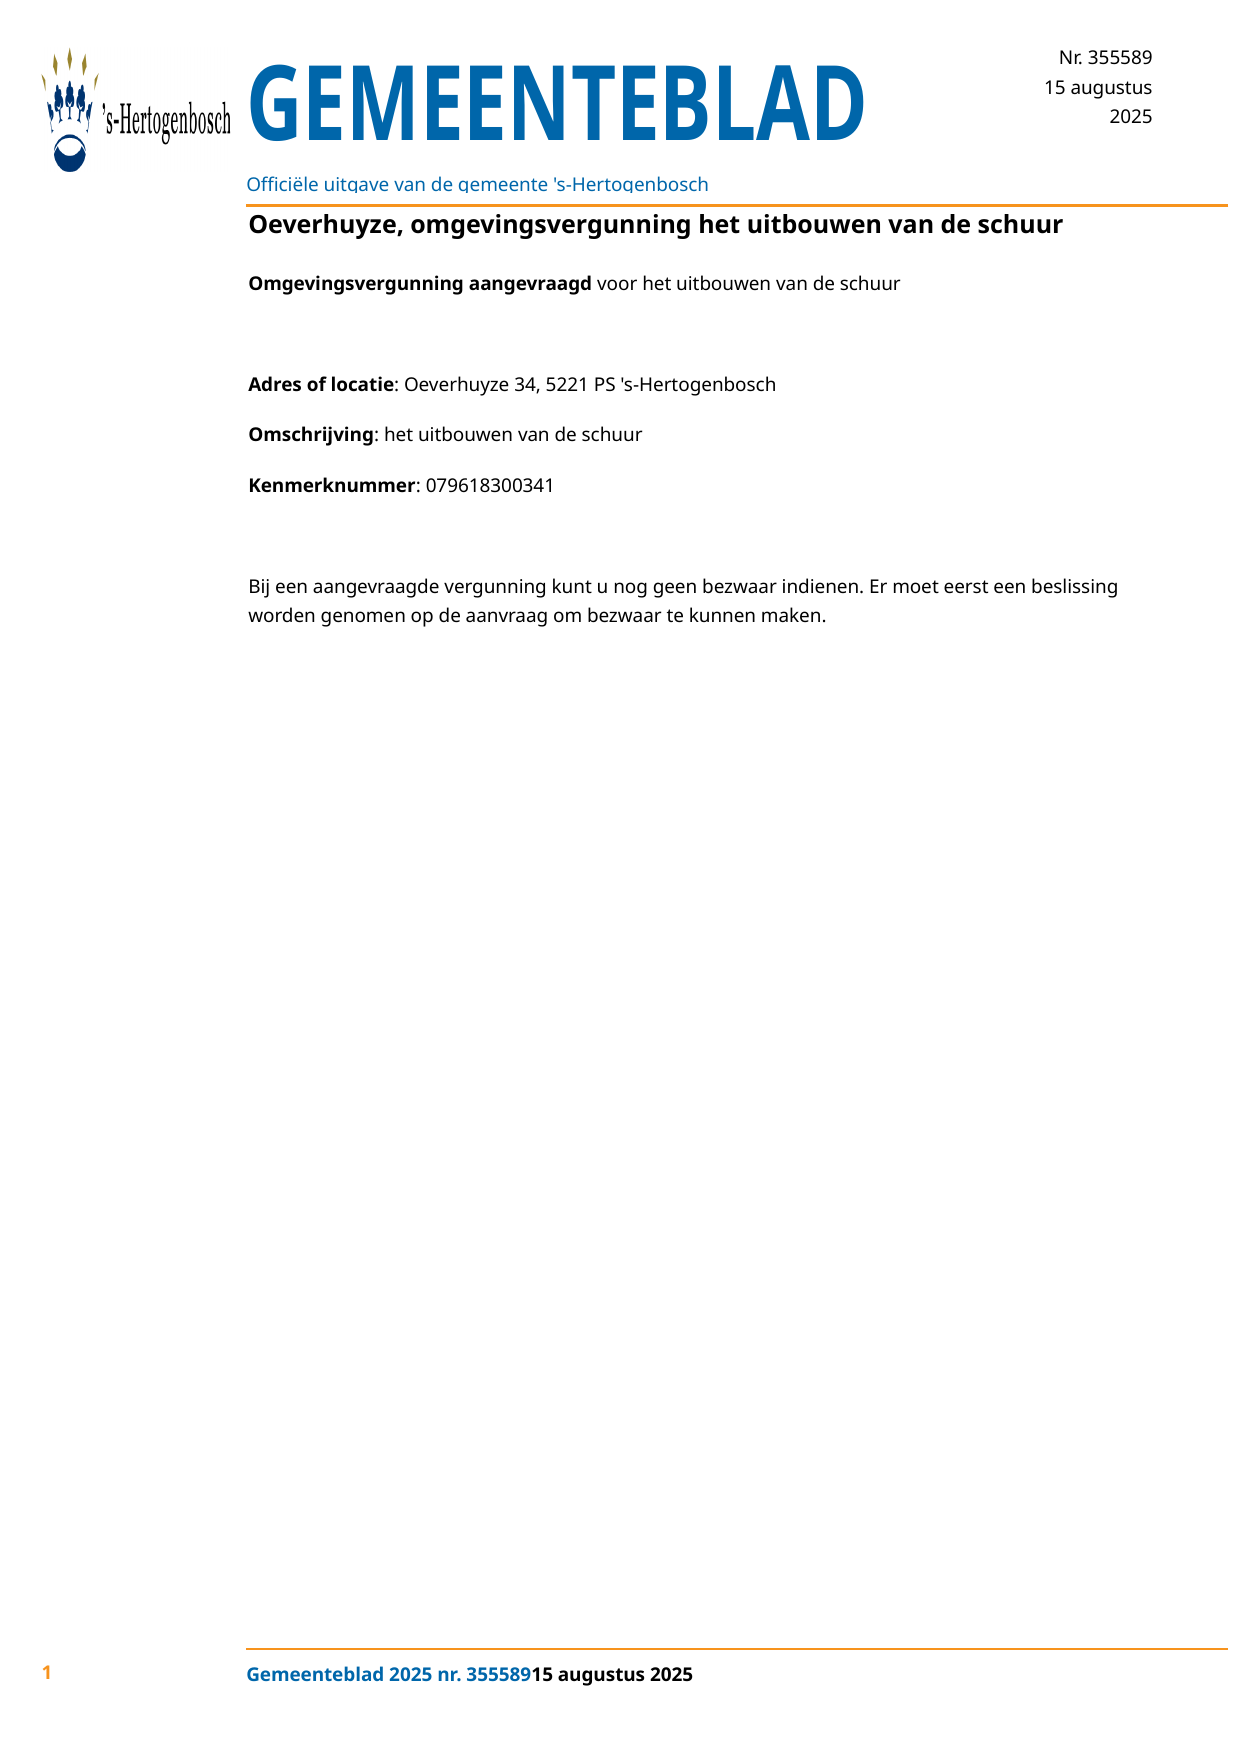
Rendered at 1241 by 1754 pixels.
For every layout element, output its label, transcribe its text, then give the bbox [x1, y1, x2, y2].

text Oeverhuyze, omgevingsvergunning het uitbouwen van de schuur [248, 207, 1152, 241]
text Bij een aangevraagde vergunning kunt u nog geen bezwaar indienen. Er moet eerst een beslissing worden genomen op de aanvraag om bezwaar te kunnen maken. [248, 573, 1152, 628]
text Kenmerknummer: 079618300341 [248, 472, 1152, 498]
text Adres of locatie: Oeverhuyze 34, 5221 PS 's-Hertogenbosch [248, 371, 1152, 397]
picture [41, 47, 231, 172]
text Omgevingsvergunning aangevraagd voor het uitbouwen van de schuur [248, 270, 1152, 296]
text Omschrijving: het uitbouwen van de schuur [248, 422, 1152, 447]
